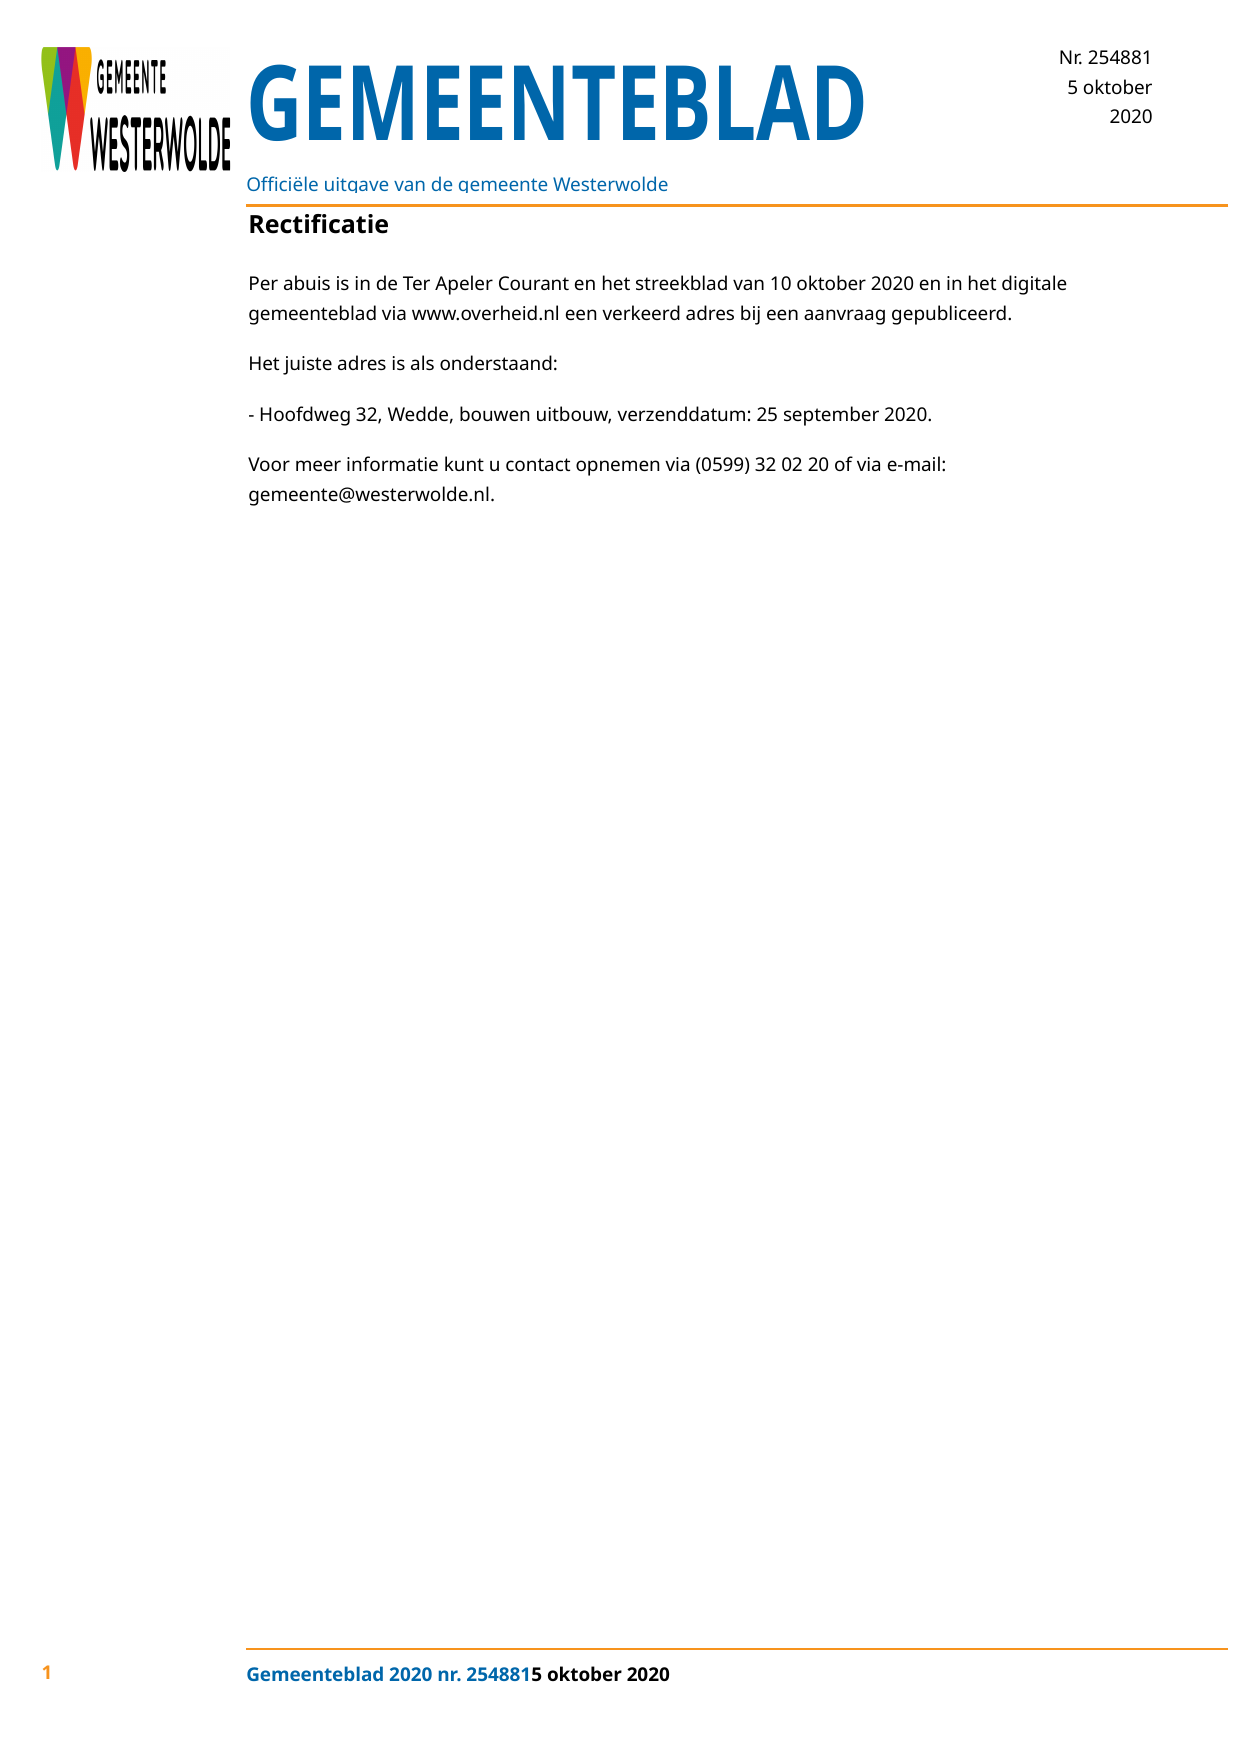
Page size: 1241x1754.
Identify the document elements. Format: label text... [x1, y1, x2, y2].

text Het juiste adres is als onderstaand: [248, 350, 1152, 376]
text Voor meer informatie kunt u contact opnemen via (0599) 32 02 20 of via e-mail: gemeente@westerwolde.nl. [248, 451, 1152, 506]
picture [41, 47, 231, 172]
text - Hoofdweg 32, Wedde, bouwen uitbouw, verzenddatum: 25 september 2020. [248, 401, 1152, 426]
text Rectificatie [248, 207, 1152, 241]
text Per abuis is in de Ter Apeler Courant en het streekblad van 10 oktober 2020 en in het digitale gemeenteblad via www.overheid.nl een verkeerd adres bij een aanvraag gepubliceerd. [248, 270, 1152, 326]
